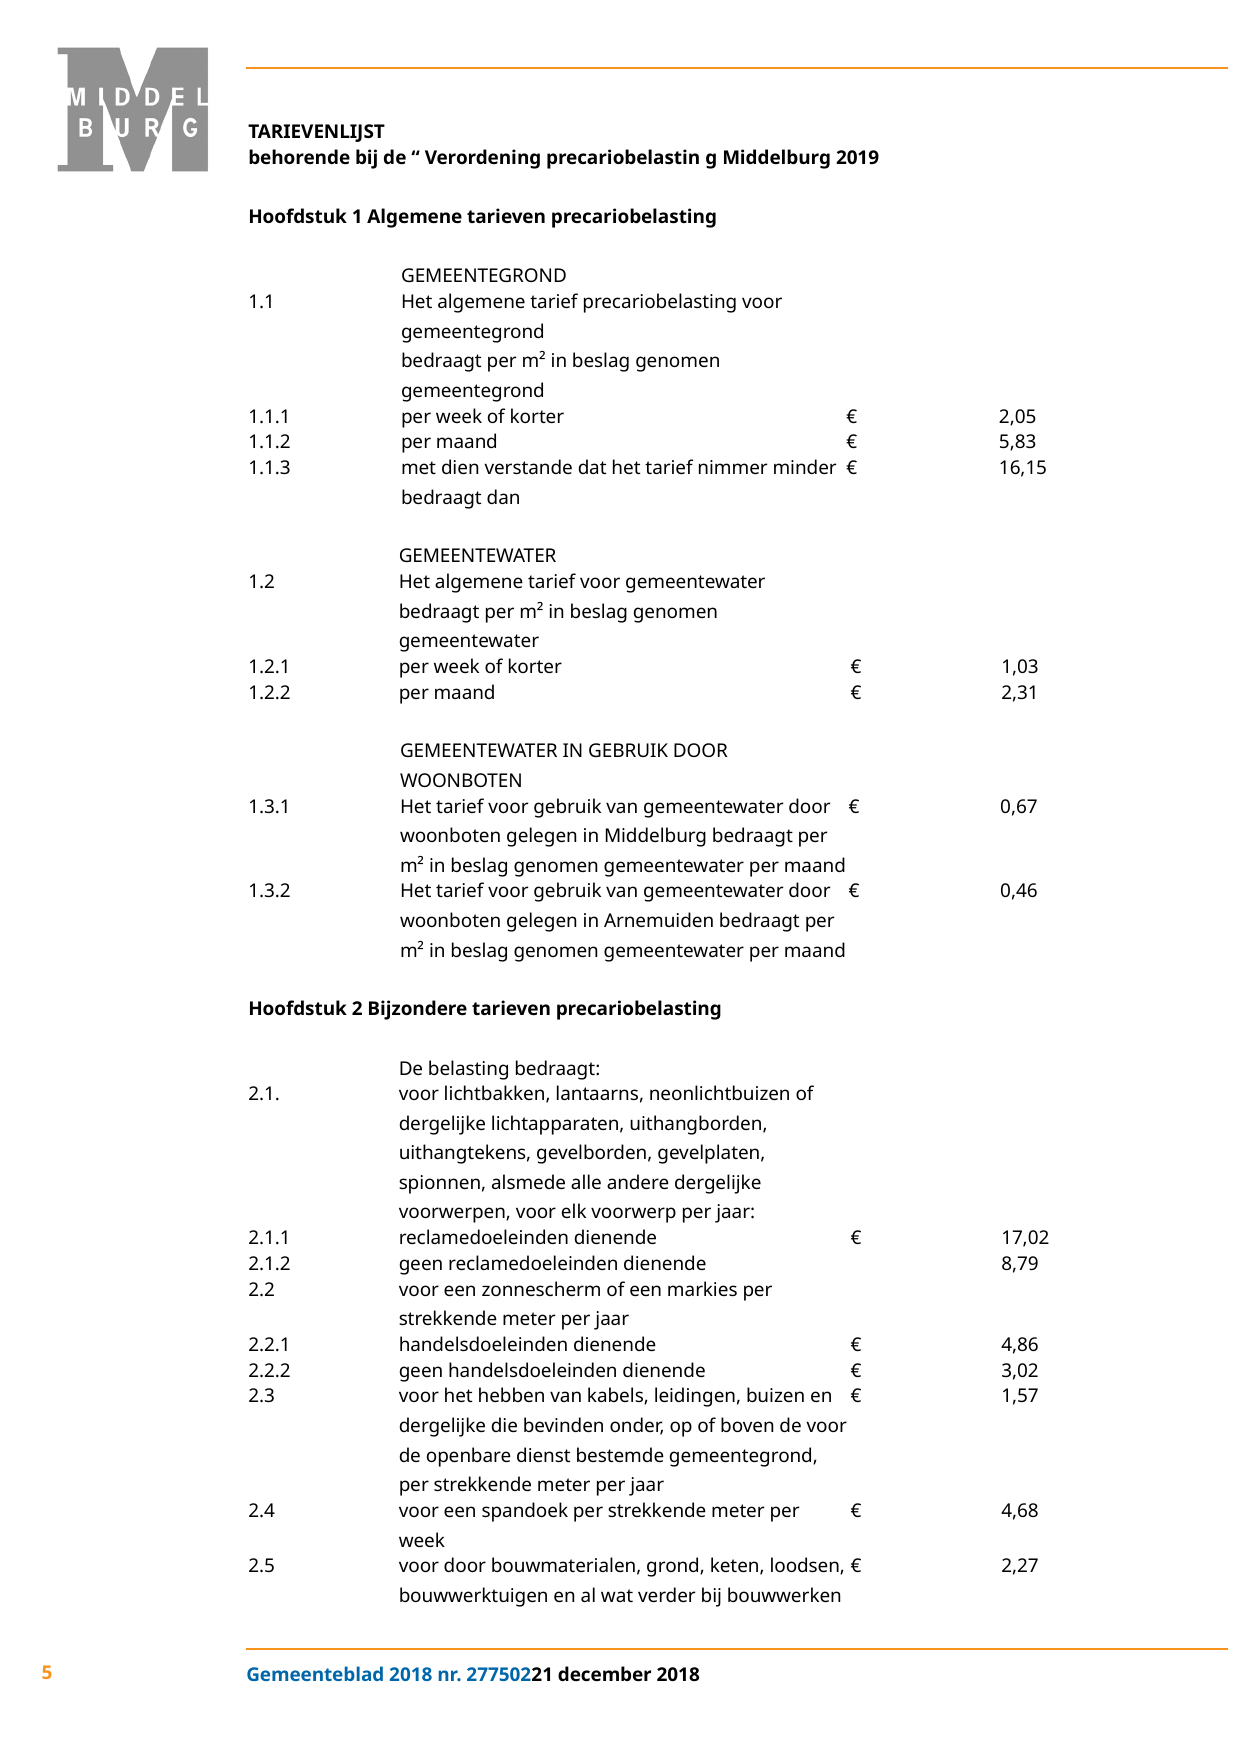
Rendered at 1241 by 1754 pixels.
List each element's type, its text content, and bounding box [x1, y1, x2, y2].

table_cell 2.1. [248, 1080, 398, 1224]
table_cell € [848, 793, 1000, 878]
table_cell € [850, 1331, 1001, 1357]
table_cell 2,31 [1001, 679, 1152, 704]
table_cell per week of korter [399, 653, 850, 679]
table_header [248, 543, 398, 568]
table_cell 1,57 [1001, 1383, 1152, 1497]
table_cell [846, 288, 999, 403]
table_cell geen handelsdoeleinden dienende [399, 1357, 850, 1383]
table_cell 1.3.2 [248, 878, 400, 963]
table_cell [999, 288, 1152, 403]
table_cell € [846, 403, 999, 428]
table_cell per maand [401, 429, 846, 454]
table_cell [1001, 1080, 1152, 1224]
table_cell 1.1.2 [248, 429, 401, 454]
table_cell € [850, 1225, 1001, 1250]
table_cell 1.1.1 [248, 403, 401, 428]
table_cell € [846, 454, 999, 509]
table_cell [850, 568, 1001, 653]
table_cell voor het hebben van kabels, leidingen, buizen en dergelijke die bevinden onder, op of boven de voor de openbare dienst bestemde gemeentegrond, per strekkende meter per jaar [399, 1383, 850, 1497]
table_cell [850, 1276, 1001, 1331]
table_cell handelsdoeleinden dienende [399, 1331, 850, 1357]
table_cell 2.5 [248, 1553, 398, 1608]
table_header [846, 263, 999, 288]
table_cell [850, 1250, 1001, 1276]
table_cell per week of korter [401, 403, 846, 428]
table_cell 2.1.2 [248, 1250, 398, 1276]
table_cell 5,83 [999, 429, 1152, 454]
table_cell 1,03 [1001, 653, 1152, 679]
table_cell 2.2.2 [248, 1357, 398, 1383]
table_cell voor een zonnescherm of een markies per strekkende meter per jaar [399, 1276, 850, 1331]
table_header [850, 543, 1001, 568]
table_header GEMEENTEGROND [401, 263, 846, 288]
text TARIEVENLIJST [248, 116, 1152, 144]
table_header [248, 1055, 398, 1080]
table_cell Het tarief voor gebruik van gemeentewater door woonboten gelegen in Middelburg bedraagt per m² in beslag genomen gemeentewater per maand [400, 793, 848, 878]
text Hoofdstuk 2 Bijzondere tarieven precariobelasting [248, 995, 1152, 1021]
picture [41, 47, 231, 172]
table_cell Het tarief voor gebruik van gemeentewater door woonboten gelegen in Arnemuiden bedraagt per m² in beslag genomen gemeentewater per maand [400, 878, 848, 963]
table_cell 4,68 [1001, 1497, 1152, 1552]
table_cell 2.2 [248, 1276, 398, 1331]
table_cell 4,86 [1001, 1331, 1152, 1357]
table_header [1001, 1055, 1152, 1080]
table_header De belasting bedraagt: [399, 1055, 850, 1080]
table_cell 1.1 [248, 288, 401, 403]
table_header [999, 263, 1152, 288]
table_cell 17,02 [1001, 1225, 1152, 1250]
table_cell reclamedoeleinden dienende [399, 1225, 850, 1250]
table_cell € [850, 1383, 1001, 1497]
table_cell 2.1.1 [248, 1225, 398, 1250]
table_cell 2.4 [248, 1497, 398, 1552]
table_header [850, 1055, 1001, 1080]
table_header [1000, 738, 1152, 793]
table_cell € [850, 679, 1001, 704]
text Hoofdstuk 1 Algemene tarieven precariobelasting [248, 203, 1152, 229]
table_cell [850, 1080, 1001, 1224]
table_header GEMEENTEWATER [399, 543, 850, 568]
table_cell 1.3.1 [248, 793, 400, 878]
table_header [848, 738, 1000, 793]
table_cell 1.2 [248, 568, 398, 653]
table_header [248, 738, 400, 793]
table_cell 3,02 [1001, 1357, 1152, 1383]
table_cell geen reclamedoeleinden dienende [399, 1250, 850, 1276]
table_cell 16,15 [999, 454, 1152, 509]
table_cell [1001, 1276, 1152, 1331]
table_cell 2,05 [999, 403, 1152, 428]
table_header GEMEENTEWATER IN GEBRUIK DOOR WOONBOTEN [400, 738, 848, 793]
table_cell 1.1.3 [248, 454, 401, 509]
table_cell per maand [399, 679, 850, 704]
table_cell met dien verstande dat het tarief nimmer minder bedraagt dan [401, 454, 846, 509]
table_cell € [846, 429, 999, 454]
table_cell 0,46 [1000, 878, 1152, 963]
table_cell [1001, 568, 1152, 653]
table_cell 1.2.1 [248, 653, 398, 679]
table_cell € [848, 878, 1000, 963]
table_cell voor een spandoek per strekkende meter per week [399, 1497, 850, 1552]
table_cell 0,67 [1000, 793, 1152, 878]
table_cell 2.3 [248, 1383, 398, 1497]
table_cell 8,79 [1001, 1250, 1152, 1276]
table_cell Het algemene tarief precariobelasting voor gemeentegrond bedraagt per m² in beslag genomen gemeentegrond [401, 288, 846, 403]
table_cell voor lichtbakken, lantaarns, neonlichtbuizen of dergelijke lichtapparaten, uithangborden, uithangtekens, gevelborden, gevelplaten, spionnen, alsmede alle andere dergelijke voorwerpen, voor elk voorwerp per jaar: [399, 1080, 850, 1224]
table_cell € [850, 653, 1001, 679]
table_cell € [850, 1357, 1001, 1383]
table_cell Het algemene tarief voor gemeentewater bedraagt per m² in beslag genomen gemeentewater [399, 568, 850, 653]
table_cell 2,27 [1001, 1553, 1152, 1608]
table_cell voor door bouwmaterialen, grond, keten, loodsen, bouwwerktuigen en al wat verder bij bouwwerken [399, 1553, 850, 1608]
text behorende bij de “ Verordening precariobelastin g Middelburg 2019 [248, 144, 1152, 170]
table_header [248, 263, 401, 288]
table_cell 2.2.1 [248, 1331, 398, 1357]
table_cell € [850, 1497, 1001, 1552]
table_cell € [850, 1553, 1001, 1608]
table_cell 1.2.2 [248, 679, 398, 704]
table_header [1001, 543, 1152, 568]
